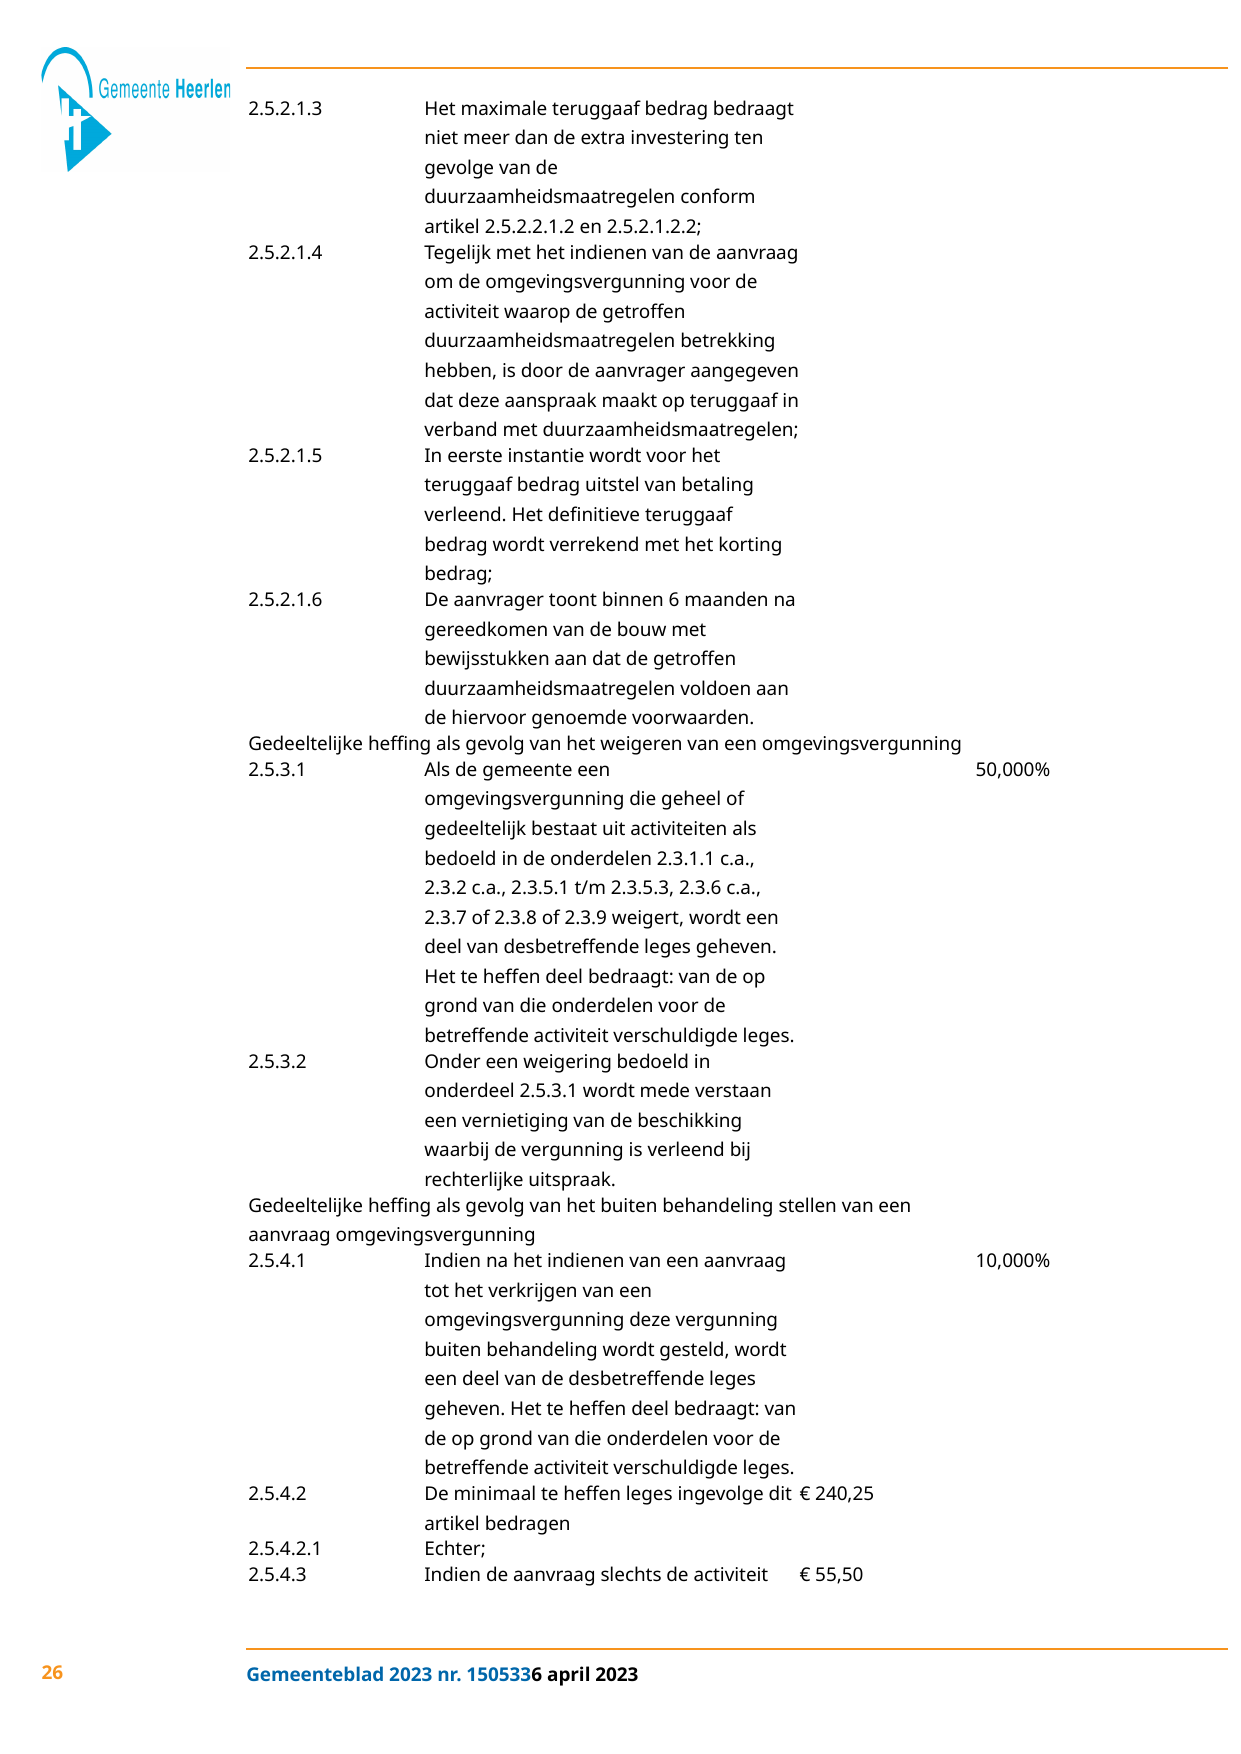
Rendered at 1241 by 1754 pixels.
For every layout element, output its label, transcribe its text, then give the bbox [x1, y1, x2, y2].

table_cell Het maximale teruggaaf bedrag bedraagt niet meer dan de extra investering ten gevolge van de duurzaamheidsmaatregelen conform artikel 2.5.2.2.1.2 en 2.5.2.1.2.2; [424, 95, 799, 239]
table_cell [799, 586, 975, 730]
table_cell 2.5.2.1.3 [248, 95, 424, 239]
table_cell 10,000% [975, 1247, 1152, 1480]
table_cell [975, 239, 1152, 442]
table_cell [975, 1561, 1152, 1587]
table_cell [975, 586, 1152, 730]
table_cell De minimaal te heffen leges ingevolge dit artikel bedragen [424, 1480, 799, 1535]
table_cell Gedeeltelijke heffing als gevolg van het weigeren van een omgevingsvergunning [248, 730, 975, 756]
table_cell 2.5.3.1 [248, 756, 424, 1048]
table_cell 2.5.2.1.6 [248, 586, 424, 730]
table_cell 2.5.2.1.5 [248, 442, 424, 586]
table_cell [799, 1535, 975, 1561]
table_cell Als de gemeente een omgevingsvergunning die geheel of gedeeltelijk bestaat uit activiteiten als bedoeld in de onderdelen 2.3.1.1 c.a., 2.3.2 c.a., 2.3.5.1 t/m 2.3.5.3, 2.3.6 c.a., 2.3.7 of 2.3.8 of 2.3.9 weigert, wordt een deel van desbetreffende leges geheven. Het te heffen deel bedraagt: van de op grond van die onderdelen voor de betreffende activiteit verschuldigde leges. [424, 756, 799, 1048]
table_cell [975, 1480, 1152, 1535]
picture [41, 47, 59, 70]
table_cell Indien de aanvraag slechts de activiteit [424, 1561, 799, 1587]
table_cell Onder een weigering bedoeld in onderdeel 2.5.3.1 wordt mede verstaan een vernietiging van de beschikking waarbij de vergunning is verleend bij rechterlijke uitspraak. [424, 1048, 799, 1192]
table_cell In eerste instantie wordt voor het teruggaaf bedrag uitstel van betaling verleend. Het definitieve teruggaaf bedrag wordt verrekend met het korting bedrag; [424, 442, 799, 586]
table_cell [799, 442, 975, 586]
table_cell Indien na het indienen van een aanvraag tot het verkrijgen van een omgevingsvergunning deze vergunning buiten behandeling wordt gesteld, wordt een deel van de desbetreffende leges geheven. Het te heffen deel bedraagt: van de op grond van die onderdelen voor de betreffende activiteit verschuldigde leges. [424, 1247, 799, 1480]
table_cell [799, 1247, 975, 1480]
table_cell 50,000% [975, 756, 1152, 1048]
table_cell 2.5.3.2 [248, 1048, 424, 1192]
table_cell [799, 95, 975, 239]
table_cell 2.5.4.2.1 [248, 1535, 424, 1561]
table_cell [799, 239, 975, 442]
table_cell [799, 1048, 975, 1192]
table_cell Tegelijk met het indienen van de aanvraag om de omgevingsvergunning voor de activiteit waarop de getroffen duurzaamheidsmaatregelen betrekking hebben, is door de aanvrager aangegeven dat deze aanspraak maakt op teruggaaf in verband met duurzaamheidsmaatregelen; [424, 239, 799, 442]
table_cell [975, 95, 1152, 239]
table_cell Gedeeltelijke heffing als gevolg van het buiten behandeling stellen van een aanvraag omgevingsvergunning [248, 1192, 975, 1247]
table_cell [975, 1535, 1152, 1561]
table_cell [799, 756, 975, 1048]
table_cell 2.5.4.2 [248, 1480, 424, 1535]
table_cell Echter; [424, 1535, 799, 1561]
table_cell 2.5.4.3 [248, 1561, 424, 1587]
picture [41, 47, 231, 172]
table_cell € 240,25 [799, 1480, 975, 1535]
table_cell [975, 1048, 1152, 1192]
table_cell De aanvrager toont binnen 6 maanden na gereedkomen van de bouw met bewijsstukken aan dat de getroffen duurzaamheidsmaatregelen voldoen aan de hiervoor genoemde voorwaarden. [424, 586, 799, 730]
table_cell 2.5.4.1 [248, 1247, 424, 1480]
table_cell [975, 442, 1152, 586]
table_cell 2.5.2.1.4 [248, 239, 424, 442]
table_cell € 55,50 [799, 1561, 975, 1587]
